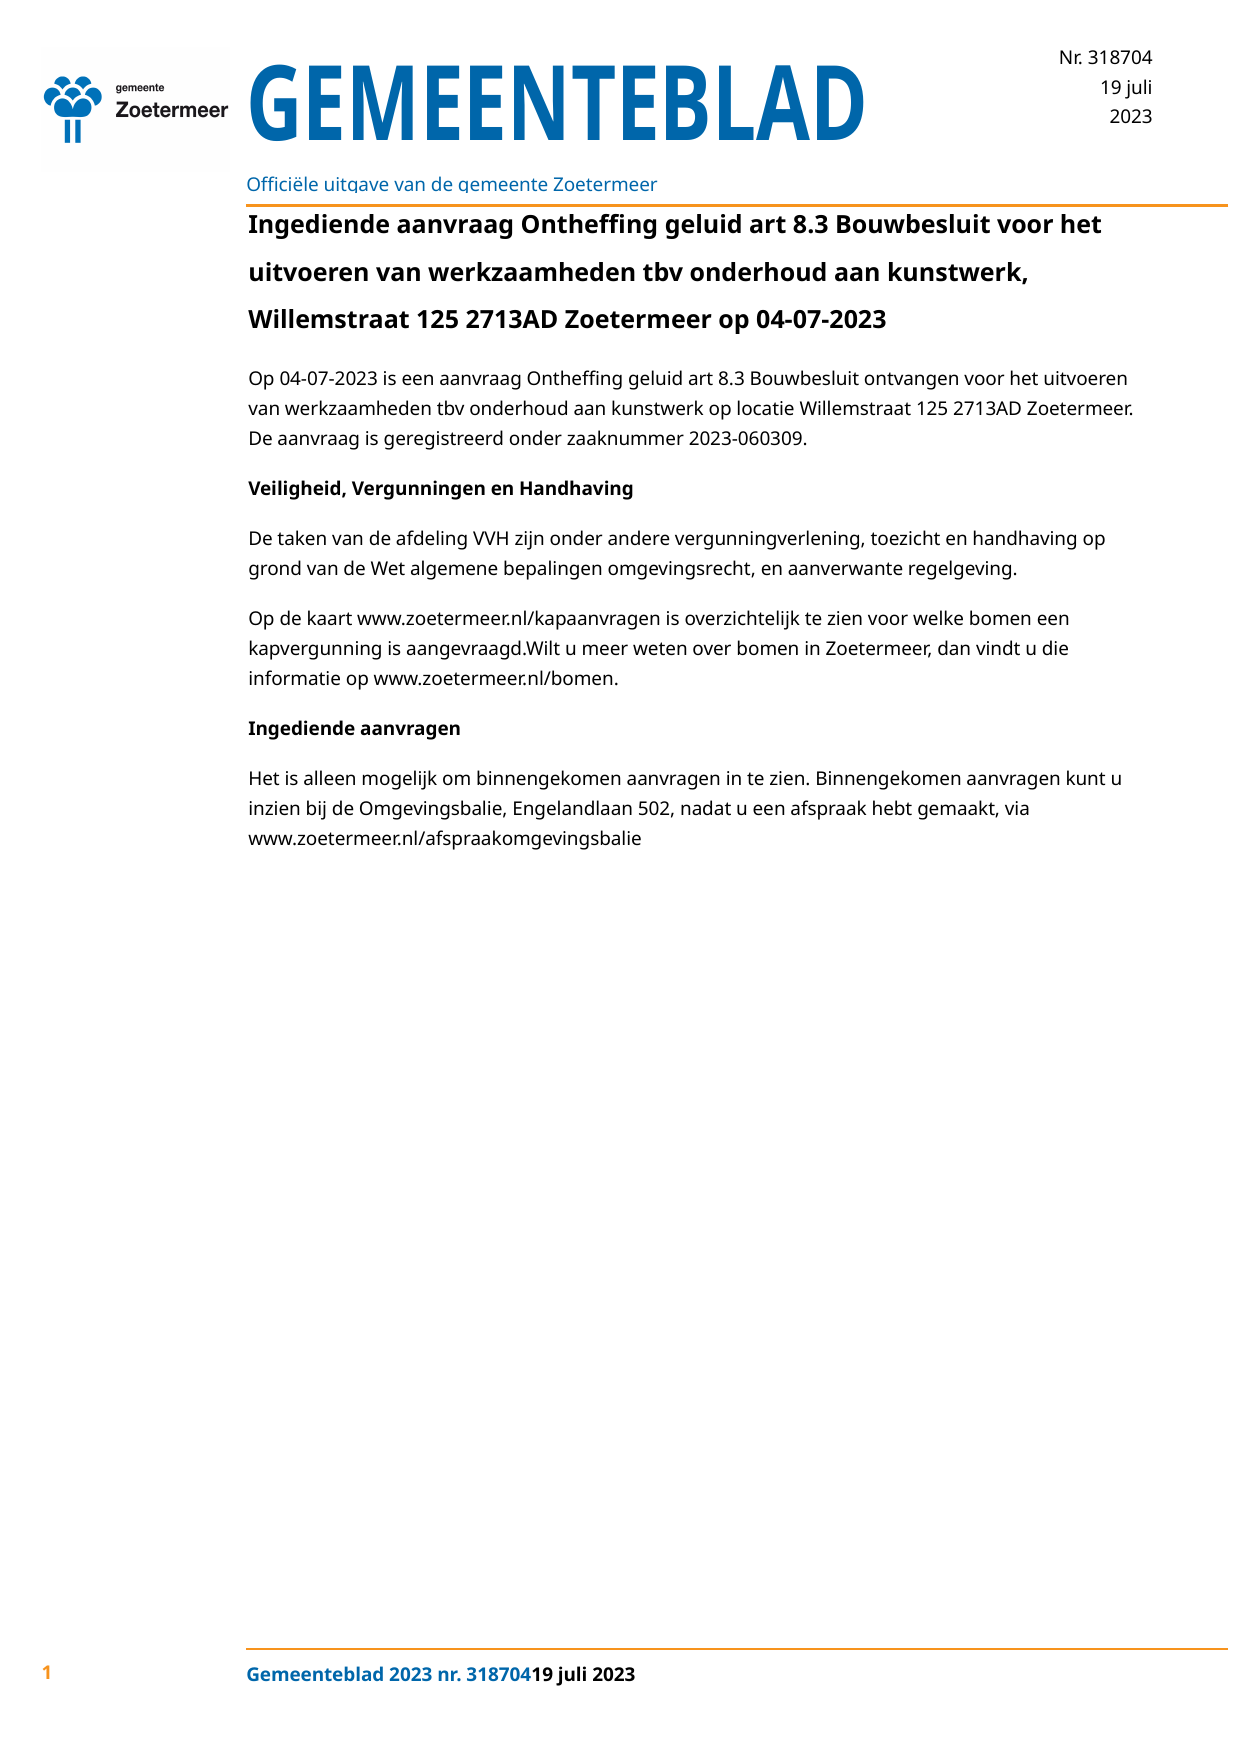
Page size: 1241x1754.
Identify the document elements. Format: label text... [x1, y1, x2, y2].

text Op de kaart www.zoetermeer.nl/kapaanvragen is overzichtelijk te zien voor welke bomen een kapvergunning is aangevraagd.Wilt u meer weten over bomen in Zoetermeer, dan vindt u die informatie op www.zoetermeer.nl/bomen. [248, 606, 1152, 690]
text Het is alleen mogelijk om binnengekomen aanvragen in te zien. Binnengekomen aanvragen kunt u inzien bij de Omgevingsbalie, Engelandlaan 502, nadat u een afspraak hebt gemaakt, via www.zoetermeer.nl/afspraakomgevingsbalie [248, 766, 1152, 850]
text Op 04-07-2023 is een aanvraag Ontheffing geluid art 8.3 Bouwbesluit ontvangen voor het uitvoeren van werkzaamheden tbv onderhoud aan kunstwerk op locatie Willemstraat 125 2713AD Zoetermeer. De aanvraag is geregistreerd onder zaaknummer 2023-060309. [248, 366, 1152, 450]
text Ingediende aanvraag Ontheffing geluid art 8.3 Bouwbesluit voor het uitvoeren van werkzaamheden tbv onderhoud aan kunstwerk, Willemstraat 125 2713AD Zoetermeer op 04-07-2023 [248, 207, 1152, 336]
picture [41, 47, 231, 172]
text Ingediende aanvragen [248, 715, 1152, 741]
text Veiligheid, Vergunningen en Handhaving [248, 475, 1152, 501]
text De taken van de afdeling VVH zijn onder andere vergunningverlening, toezicht en handhaving op grond van de Wet algemene bepalingen omgevingsrecht, en aanverwante regelgeving. [248, 526, 1152, 581]
